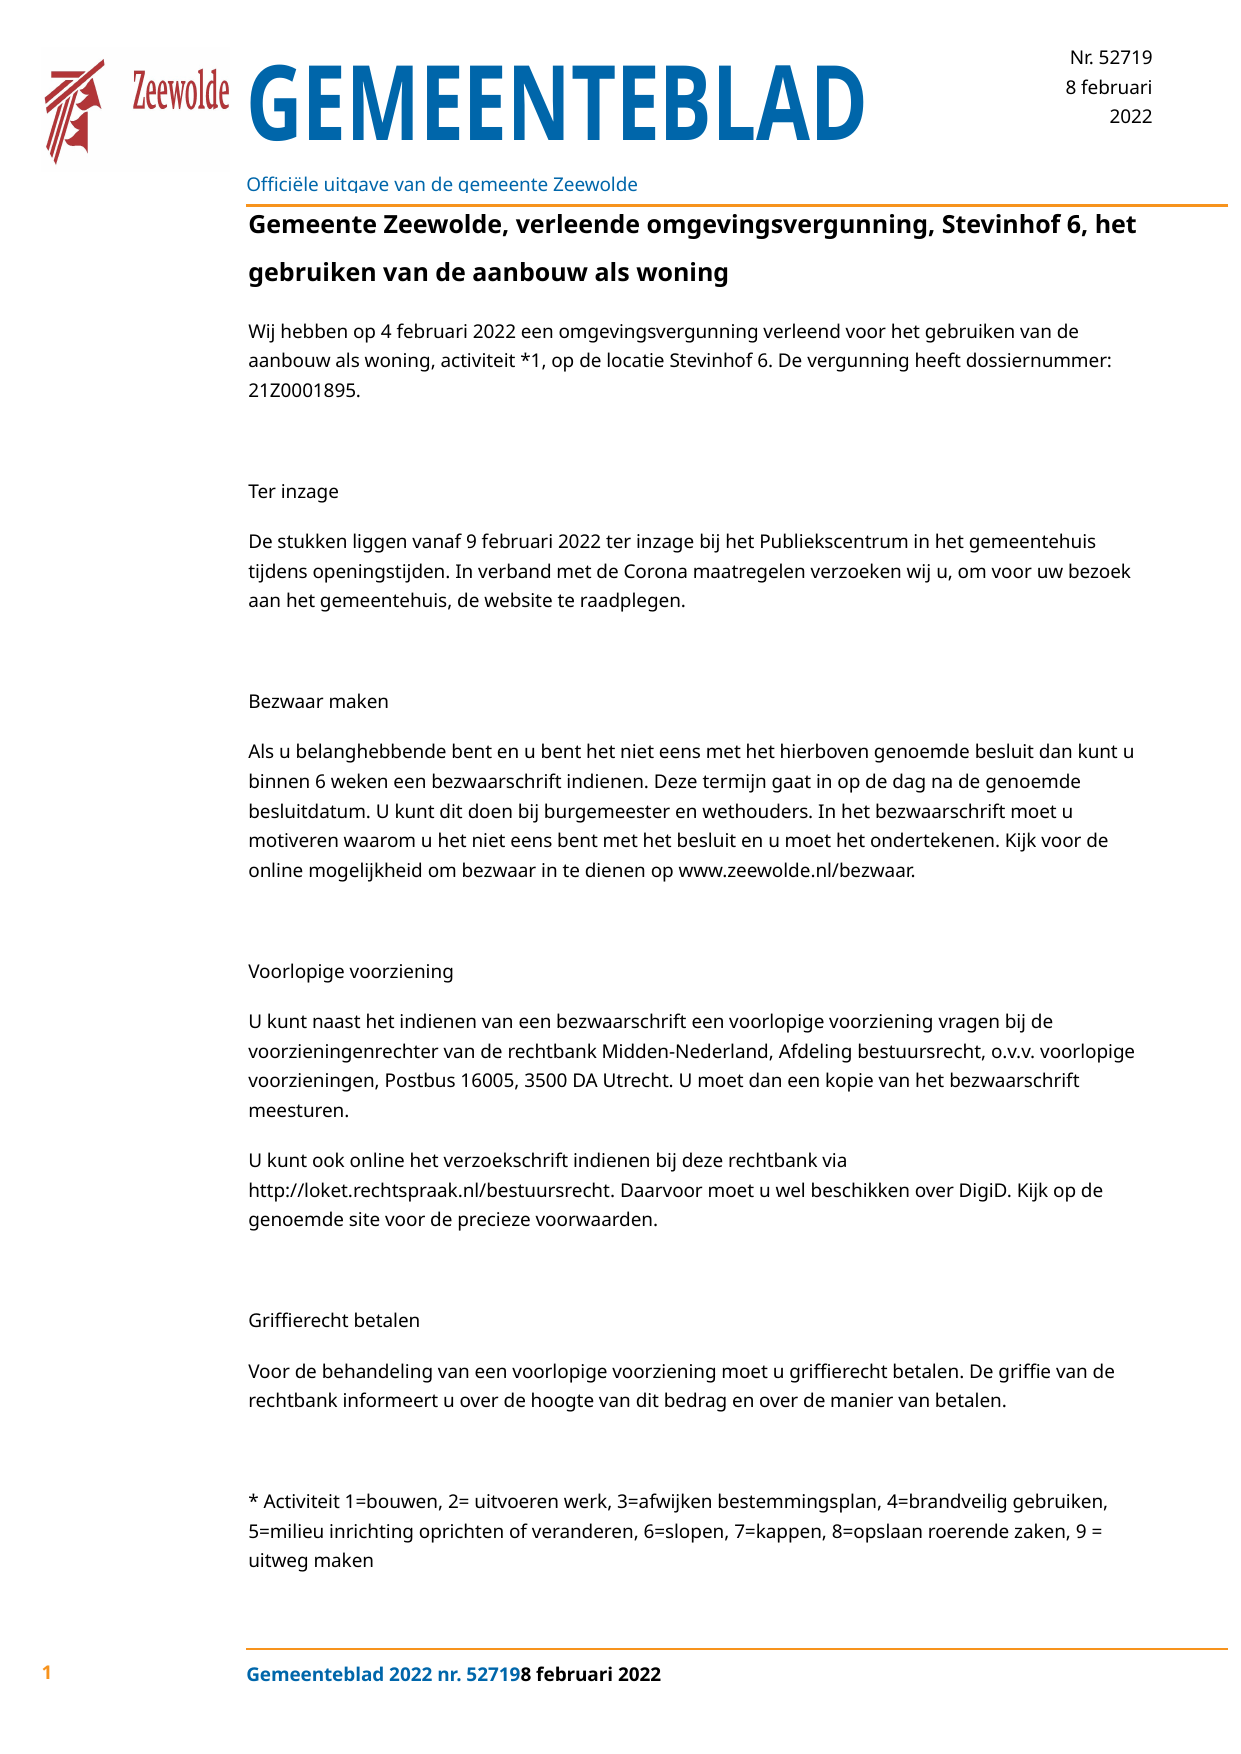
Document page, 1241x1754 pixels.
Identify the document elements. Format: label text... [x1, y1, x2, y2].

text Voorlopige voorziening [248, 958, 1152, 984]
text U kunt ook online het verzoekschrift indienen bij deze rechtbank via http://loket.rechtspraak.nl/bestuursrecht. Daarvoor moet u wel beschikken over DigiD. Kijk op de genoemde site voor de precieze voorwaarden. [248, 1147, 1152, 1232]
text Wij hebben op 4 februari 2022 een omgevingsvergunning verleend voor het gebruiken van de aanbouw als woning, activiteit *1, op de locatie Stevinhof 6. De vergunning heeft dossiernummer: 21Z0001895. [248, 318, 1152, 403]
text Voor de behandeling van een voorlopige voorziening moet u griffierecht betalen. De griffie van de rechtbank informeert u over de hoogte van dit bedrag en over de manier van betalen. [248, 1358, 1152, 1413]
text Gemeente Zeewolde, verleende omgevingsvergunning, Stevinhof 6, het gebruiken van de aanbouw als woning [248, 207, 1152, 288]
text Griffierecht betalen [248, 1307, 1152, 1333]
text U kunt naast het indienen van een bezwaarschrift een voorlopige voorziening vragen bij de voorzieningenrechter van de rechtbank Midden-Nederland, Afdeling bestuursrecht, o.v.v. voorlopige voorzieningen, Postbus 16005, 3500 DA Utrecht. U moet dan een kopie van het bezwaarschrift meesturen. [248, 1008, 1152, 1123]
text * Activiteit 1=bouwen, 2= uitvoeren werk, 3=afwijken bestemmingsplan, 4=brandveilig gebruiken, 5=milieu inrichting oprichten of veranderen, 6=slopen, 7=kappen, 8=opslaan roerende zaken, 9 = uitweg maken [248, 1488, 1152, 1573]
text De stukken liggen vanaf 9 februari 2022 ter inzage bij het Publiekscentrum in het gemeentehuis tijdens openingstijden. In verband met de Corona maatregelen verzoeken wij u, om voor uw bezoek aan het gemeentehuis, de website te raadplegen. [248, 528, 1152, 613]
picture [41, 47, 231, 172]
text Bezwaar maken [248, 688, 1152, 714]
text Ter inzage [248, 478, 1152, 504]
text Als u belanghebbende bent en u bent het niet eens met het hierboven genoemde besluit dan kunt u binnen 6 weken een bezwaarschrift indienen. Deze termijn gaat in op de dag na de genoemde besluitdatum. U kunt dit doen bij burgemeester en wethouders. In het bezwaarschrift moet u motiveren waarom u het niet eens bent met het besluit en u moet het ondertekenen. Kijk voor de online mogelijkheid om bezwaar in te dienen op www.zeewolde.nl/bezwaar. [248, 739, 1152, 883]
